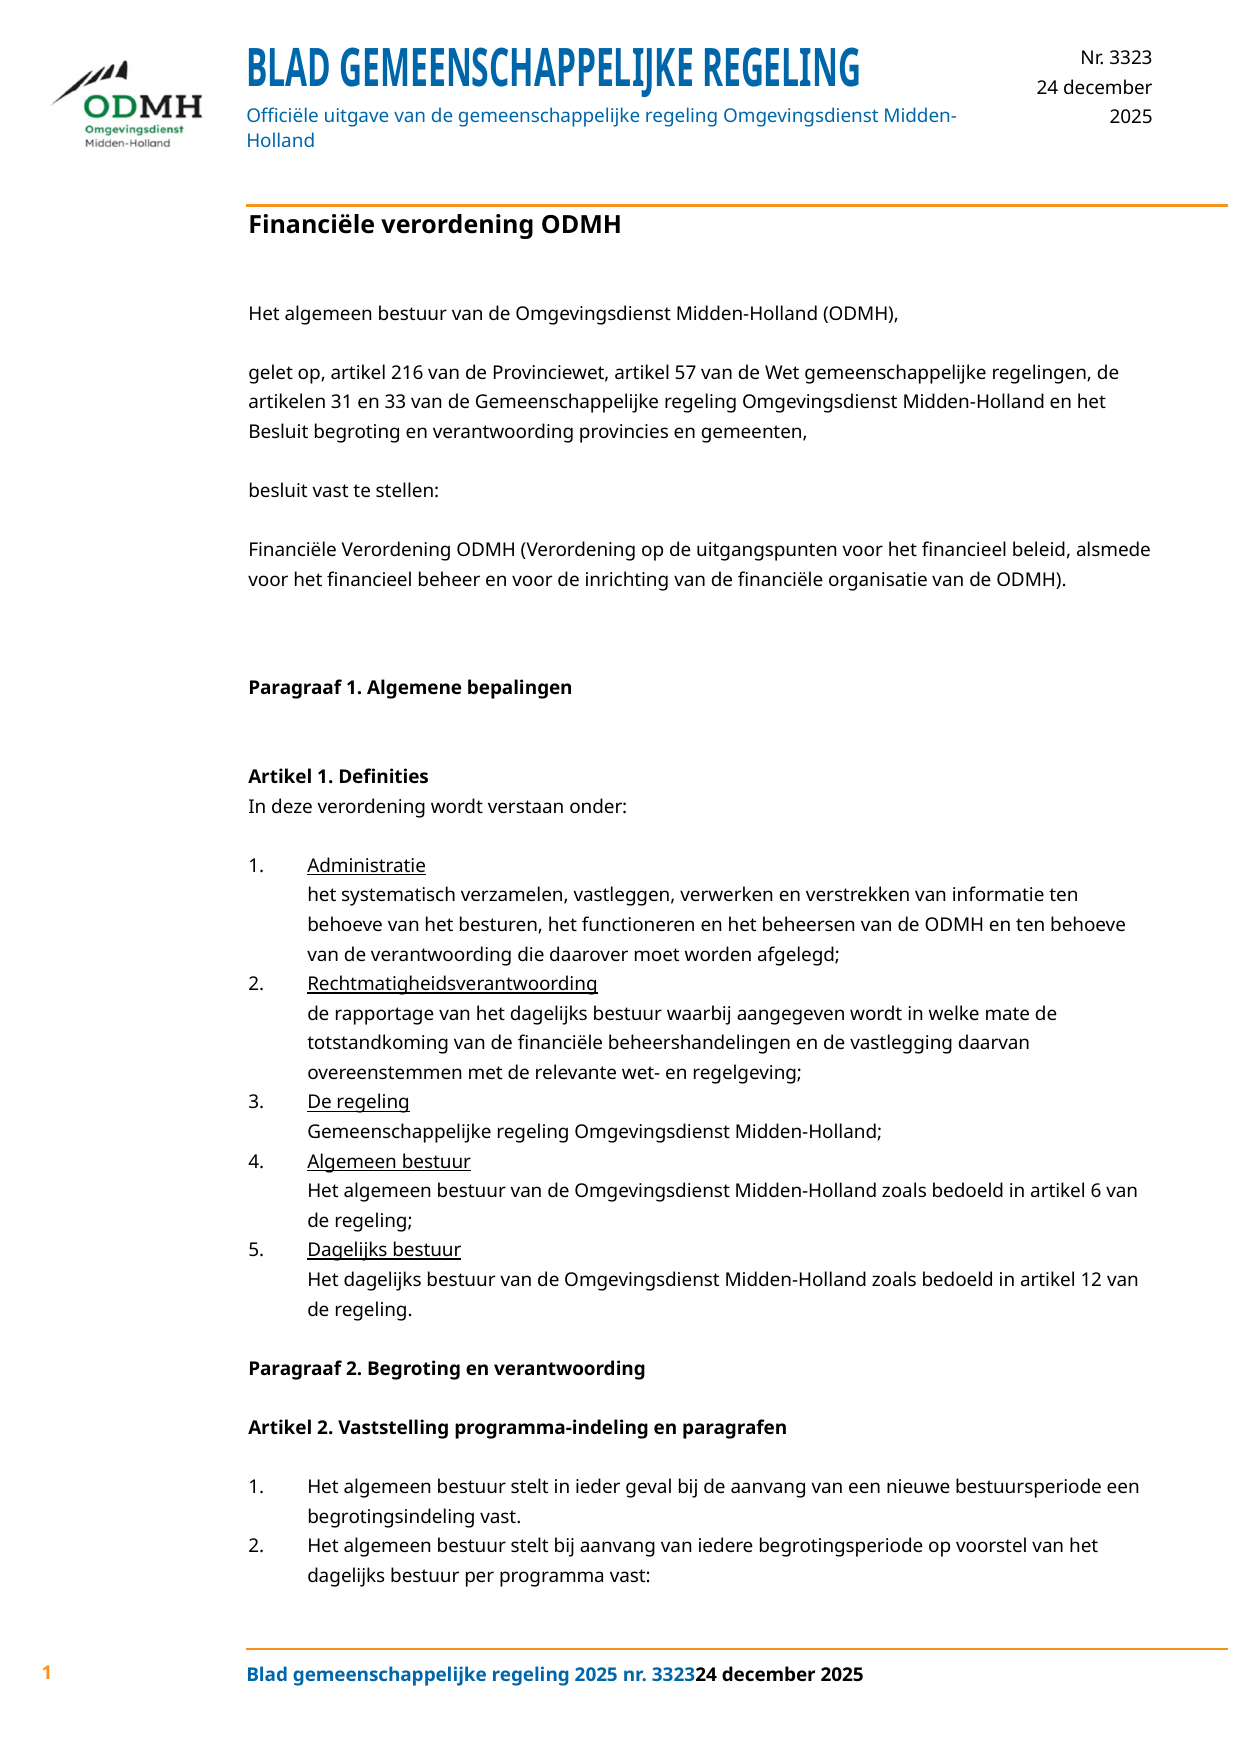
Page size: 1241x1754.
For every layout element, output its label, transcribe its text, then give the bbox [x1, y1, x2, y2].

list Rechtmatigheidsverantwoording [248, 970, 1152, 996]
list Dagelijks bestuur [248, 1237, 1152, 1262]
list Administratie [248, 852, 1152, 878]
text besluit vast te stellen: [248, 477, 1152, 503]
list De regeling [248, 1089, 1152, 1114]
text Artikel 1. Definities [248, 763, 1152, 789]
text gelet op, artikel 216 van de Provinciewet, artikel 57 van de Wet gemeenschappelijke regelingen, de artikelen 31 en 33 van de Gemeenschappelijke regeling Omgevingsdienst Midden-Holland en het Besluit begroting en verantwoording provincies en gemeenten, [248, 359, 1152, 444]
list de rapportage van het dagelijks bestuur waarbij aangegeven wordt in welke mate de totstandkoming van de financiële beheershandelingen en de vastlegging daarvan overeenstemmen met de relevante wet- en regelgeving; [248, 1000, 1152, 1085]
list Het algemeen bestuur stelt bij aanvang van iedere begrotingsperiode op voorstel van het dagelijks bestuur per programma vast: [248, 1532, 1152, 1588]
list Het algemeen bestuur van de Omgevingsdienst Midden-Holland zoals bedoeld in artikel 6 van de regeling; [248, 1177, 1152, 1233]
text Financiële verordening ODMH [248, 207, 1152, 241]
list Gemeenschappelijke regeling Omgevingsdienst Midden-Holland; [248, 1118, 1152, 1144]
text Paragraaf 1. Algemene bepalingen [248, 674, 1152, 700]
list Het algemeen bestuur stelt in ieder geval bij de aanvang van een nieuwe bestuursperiode een begrotingsindeling vast. [248, 1473, 1152, 1529]
text Paragraaf 2. Begroting en verantwoording [248, 1355, 1152, 1381]
text In deze verordening wordt verstaan onder: [248, 793, 1152, 819]
picture [41, 47, 231, 172]
text Artikel 2. Vaststelling programma-indeling en paragrafen [248, 1414, 1152, 1440]
list Het dagelijks bestuur van de Omgevingsdienst Midden-Holland zoals bedoeld in artikel 12 van de regeling. [248, 1266, 1152, 1322]
text Financiële Verordening ODMH (Verordening op de uitgangspunten voor het financieel beleid, alsmede voor het financieel beheer en voor de inrichting van de financiële organisatie van de ODMH). [248, 537, 1152, 592]
list Algemeen bestuur [248, 1148, 1152, 1174]
text Het algemeen bestuur van de Omgevingsdienst Midden-Holland (ODMH), [248, 300, 1152, 326]
list het systematisch verzamelen, vastleggen, verwerken en verstrekken van informatie ten behoeve van het besturen, het functioneren en het beheersen van de ODMH en ten behoeve van de verantwoording die daarover moet worden afgelegd; [248, 882, 1152, 967]
